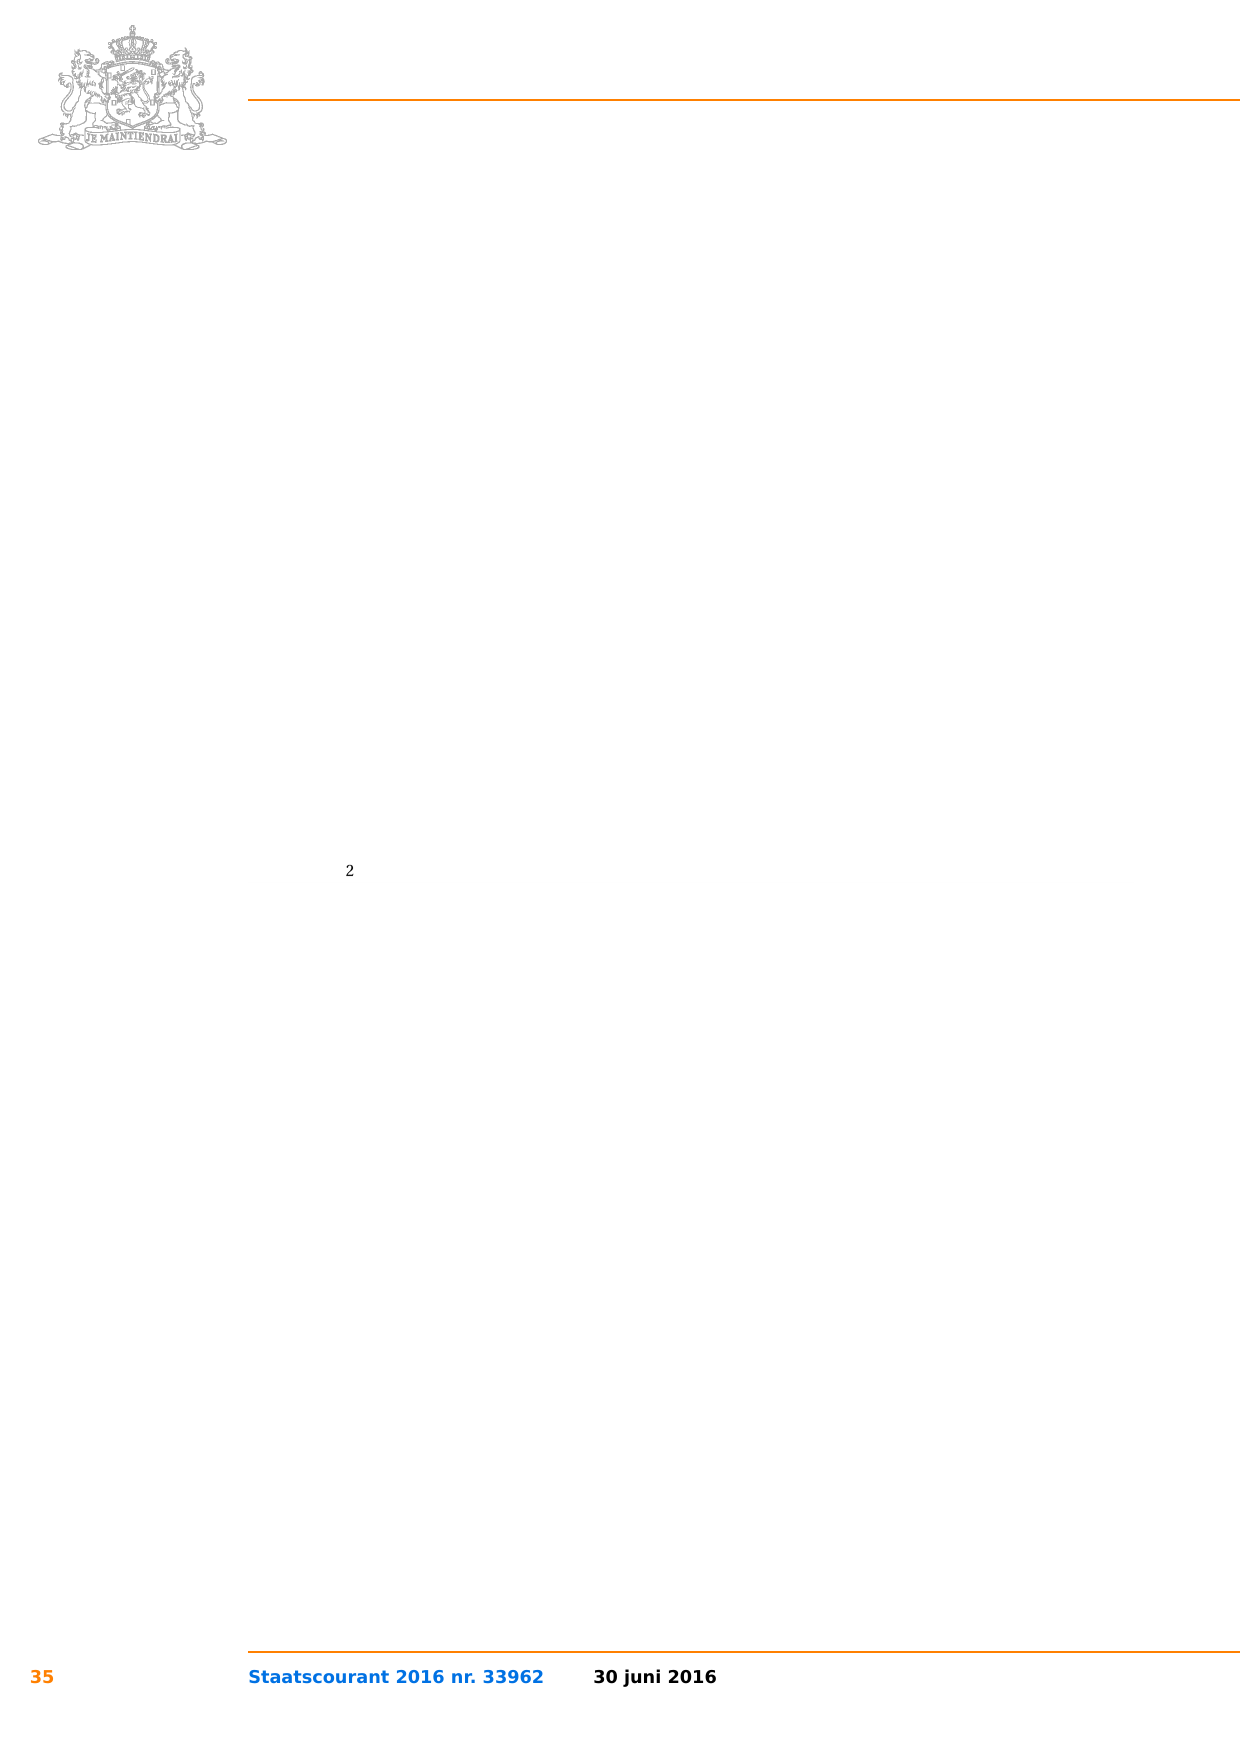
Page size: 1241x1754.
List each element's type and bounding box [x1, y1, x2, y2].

picture [38, 25, 227, 150]
picture [248, 130, 1134, 883]
text [248, 130, 1163, 1382]
